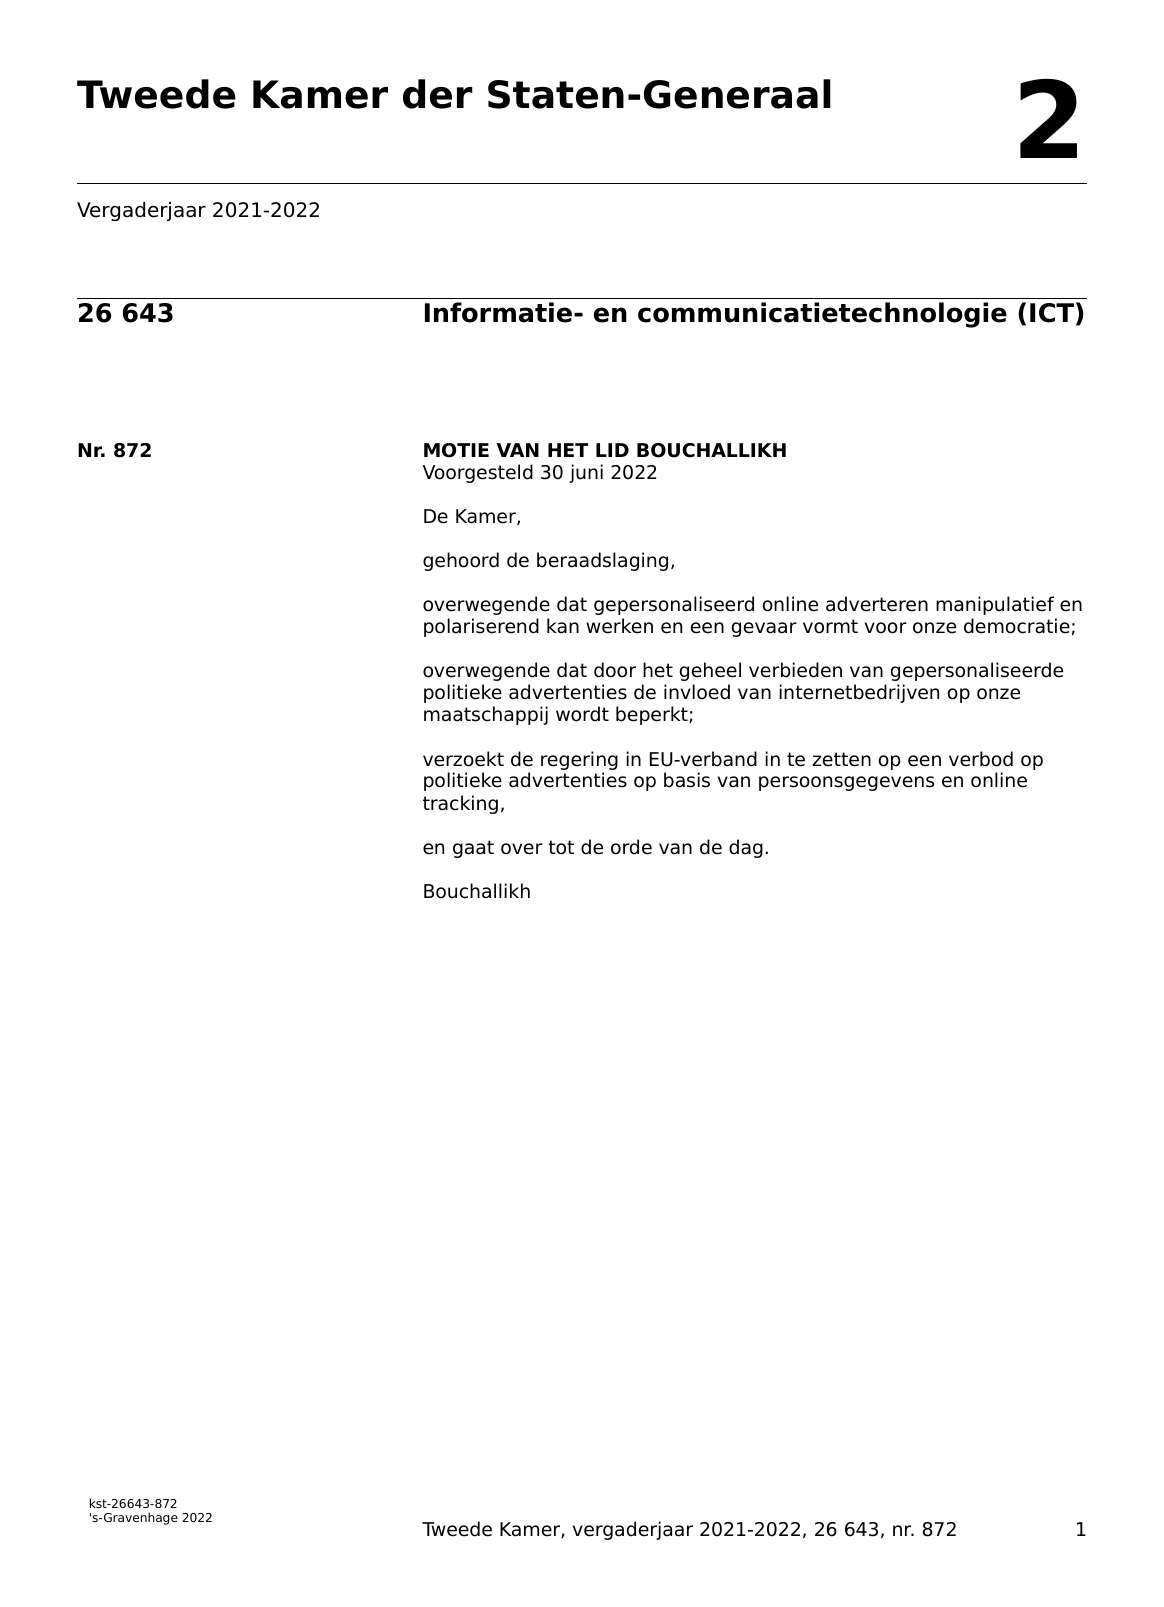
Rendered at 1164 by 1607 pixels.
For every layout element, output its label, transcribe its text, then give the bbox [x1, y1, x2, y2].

table_header 2 [886, 59, 1087, 183]
text Bouchallikh [422, 881, 1087, 903]
text overwegende dat gepersonaliseerd online adverteren manipulatief en polariserend kan werken en een gevaar vormt voor onze democratie; [422, 594, 1087, 638]
text verzoekt de regering in EU-verband in te zetten op een verbod op politieke advertenties op basis van persoonsgegevens en online tracking, [422, 748, 1087, 814]
subtitle 26 643 Informatie- en communicatietechnologie (ICT) [77, 299, 1087, 329]
text overwegende dat door het geheel verbieden van gepersonaliseerde politieke advertenties de invloed van internetbedrijven op onze maatschappij wordt beperkt; [422, 660, 1087, 726]
table_header Tweede Kamer der Staten-Generaal [77, 59, 886, 183]
subtitle Nr. 872 MOTIE VAN HET LID BOUCHALLIKH [77, 440, 1087, 462]
text kst-26643-872 [88, 1497, 323, 1511]
text Voorgesteld 30 juni 2022 [422, 462, 1087, 484]
text De Kamer, [422, 506, 1087, 528]
text en gaat over tot de orde van de dag. [422, 837, 1087, 858]
text gehoord de beraadslaging, [422, 550, 1087, 572]
text 's-Gravenhage 2022 [88, 1511, 323, 1525]
table_cell Vergaderjaar 2021-2022 [77, 184, 1087, 298]
